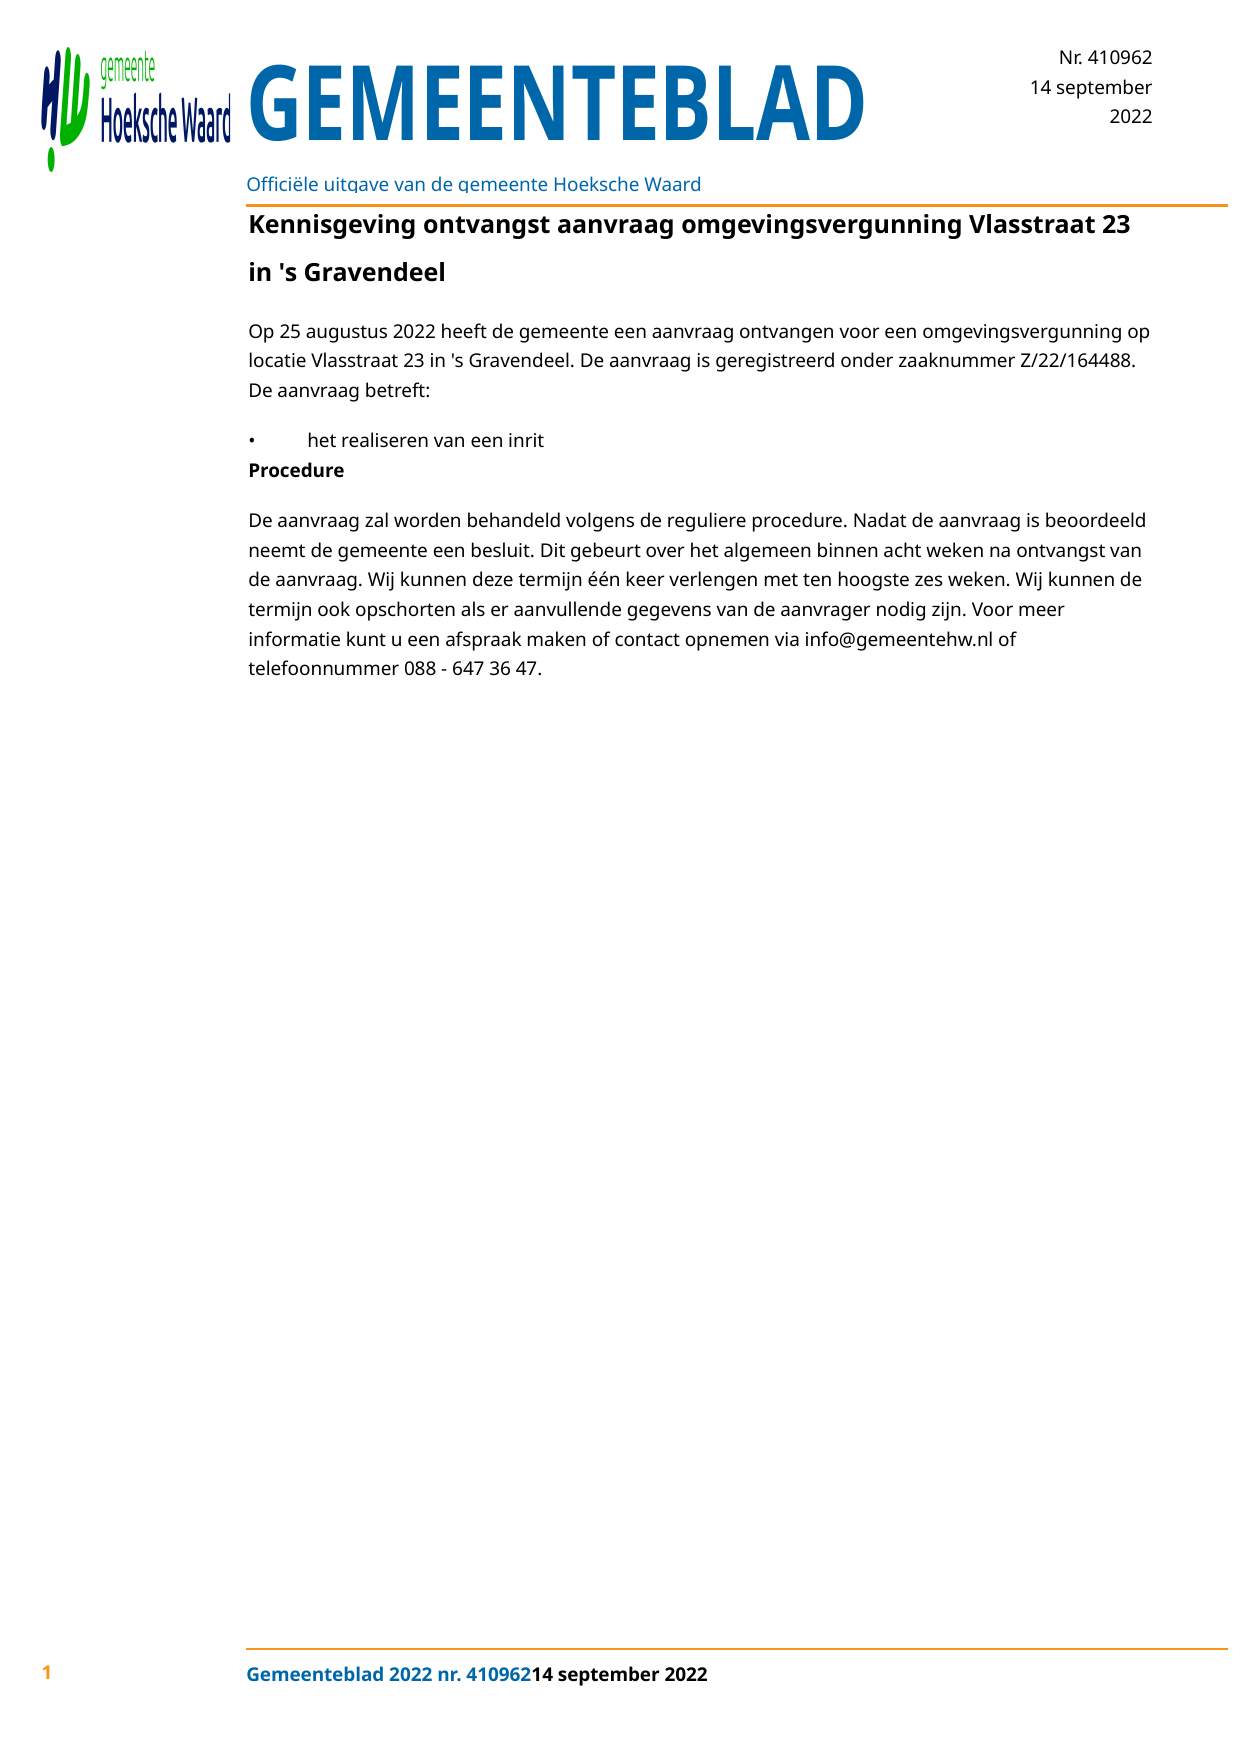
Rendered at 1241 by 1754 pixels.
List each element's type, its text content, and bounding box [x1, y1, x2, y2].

list het realiseren van een inrit [248, 427, 1152, 453]
text Kennisgeving ontvangst aanvraag omgevingsvergunning Vlasstraat 23 in 's Gravendeel [248, 207, 1152, 288]
text Procedure [248, 457, 1152, 483]
text Op 25 augustus 2022 heeft de gemeente een aanvraag ontvangen voor een omgevingsvergunning op locatie Vlasstraat 23 in 's Gravendeel. De aanvraag is geregistreerd onder zaaknummer Z/22/164488. De aanvraag betreft: [248, 318, 1152, 403]
text De aanvraag zal worden behandeld volgens de reguliere procedure. Nadat de aanvraag is beoordeeld neemt de gemeente een besluit. Dit gebeurt over het algemeen binnen acht weken na ontvangst van de aanvraag. Wij kunnen deze termijn één keer verlengen met ten hoogste zes weken. Wij kunnen de termijn ook opschorten als er aanvullende gegevens van de aanvrager nodig zijn. Voor meer informatie kunt u een afspraak maken of contact opnemen via info@gemeentehw.nl of telefoonnummer 088 - 647 36 47. [248, 507, 1152, 681]
picture [41, 47, 231, 172]
